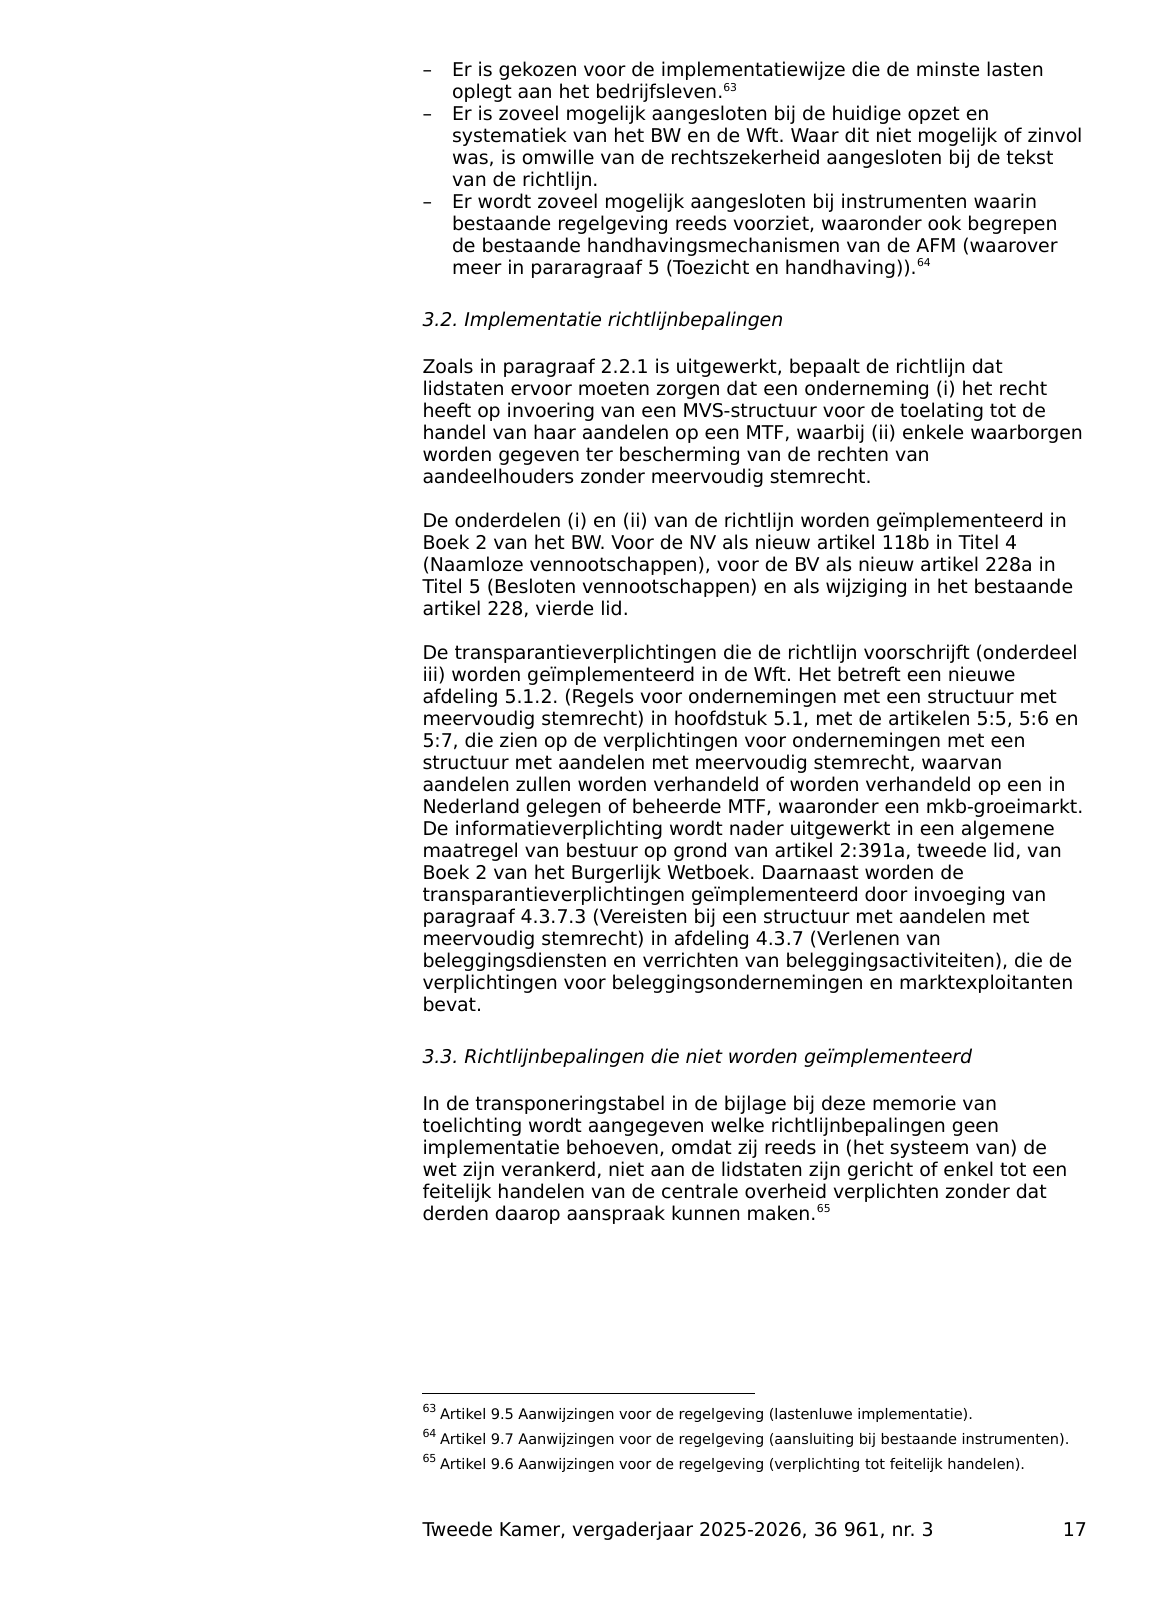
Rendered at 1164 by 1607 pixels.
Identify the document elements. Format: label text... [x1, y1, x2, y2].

text In de transponeringstabel in de bijlage bij deze memorie van toelichting wordt aangegeven welke richtlijnbepalingen geen implementatie behoeven, omdat zij reeds in (het systeem van) de wet zijn verankerd, niet aan de lidstaten zijn gericht of enkel tot een feitelijk handelen van de centrale overheid verplichten zonder dat derden daarop aanspraak kunnen maken. [422, 1093, 1087, 1224]
text – Er is zoveel mogelijk aangesloten bij de huidige opzet en systematiek van het BW en de Wft. Waar dit niet mogelijk of zinvol was, is omwille van de rechtszekerheid aangesloten bij de tekst van de richtlijn. [422, 103, 1087, 191]
text Artikel 9.5 Aanwijzingen voor de regelgeving (lastenluwe implementatie). [422, 1402, 1087, 1424]
text – Er wordt zoveel mogelijk aangesloten bij instrumenten waarin bestaande regelgeving reeds voorziet, waaronder ook begrepen de bestaande handhavingsmechanismen van de AFM (waarover meer in pararagraaf 5 (Toezicht en handhaving)). [422, 191, 1087, 279]
text Artikel 9.6 Aanwijzingen voor de regelgeving (verplichting tot feitelijk handelen). [422, 1452, 1087, 1474]
subtitle 3.2. Implementatie richtlijnbepalingen [422, 309, 1087, 331]
subtitle 3.3. Richtlijnbepalingen die niet worden geïmplementeerd [422, 1046, 1087, 1068]
text De onderdelen (i) en (ii) van de richtlijn worden geïmplementeerd in Boek 2 van het BW. Voor de NV als nieuw artikel 118b in Titel 4 (Naamloze vennootschappen), voor de BV als nieuw artikel 228a in Titel 5 (Besloten vennootschappen) en als wijziging in het bestaande artikel 228, vierde lid. [422, 510, 1087, 620]
text De transparantieverplichtingen die de richtlijn voorschrijft (onderdeel iii) worden geïmplementeerd in de Wft. Het betreft een nieuwe afdeling 5.1.2. (Regels voor ondernemingen met een structuur met meervoudig stemrecht) in hoofdstuk 5.1, met de artikelen 5:5, 5:6 en 5:7, die zien op de verplichtingen voor ondernemingen met een structuur met aandelen met meervoudig stemrecht, waarvan aandelen zullen worden verhandeld of worden verhandeld op een in Nederland gelegen of beheerde MTF, waaronder een mkb-groeimarkt. De informatieverplichting wordt nader uitgewerkt in een algemene maatregel van bestuur op grond van artikel 2:391a, tweede lid, van Boek 2 van het Burgerlijk Wetboek. Daarnaast worden de transparantieverplichtingen geïmplementeerd door invoeging van paragraaf 4.3.7.3 (Vereisten bij een structuur met aandelen met meervoudig stemrecht) in afdeling 4.3.7 (Verlenen van beleggingsdiensten en verrichten van beleggingsactiviteiten), die de verplichtingen voor beleggingsondernemingen en marktexploitanten bevat. [422, 642, 1087, 1016]
text Zoals in paragraaf 2.2.1 is uitgewerkt, bepaalt de richtlijn dat lidstaten ervoor moeten zorgen dat een onderneming (i) het recht heeft op invoering van een MVS-structuur voor de toelating tot de handel van haar aandelen op een MTF, waarbij (ii) enkele waarborgen worden gegeven ter bescherming van de rechten van aandeelhouders zonder meervoudig stemrecht. [422, 356, 1087, 488]
text Artikel 9.7 Aanwijzingen voor de regelgeving (aansluiting bij bestaande instrumenten). [422, 1427, 1087, 1449]
text – Er is gekozen voor de implementatiewijze die de minste lasten oplegt aan het bedrijfsleven. [422, 59, 1087, 103]
